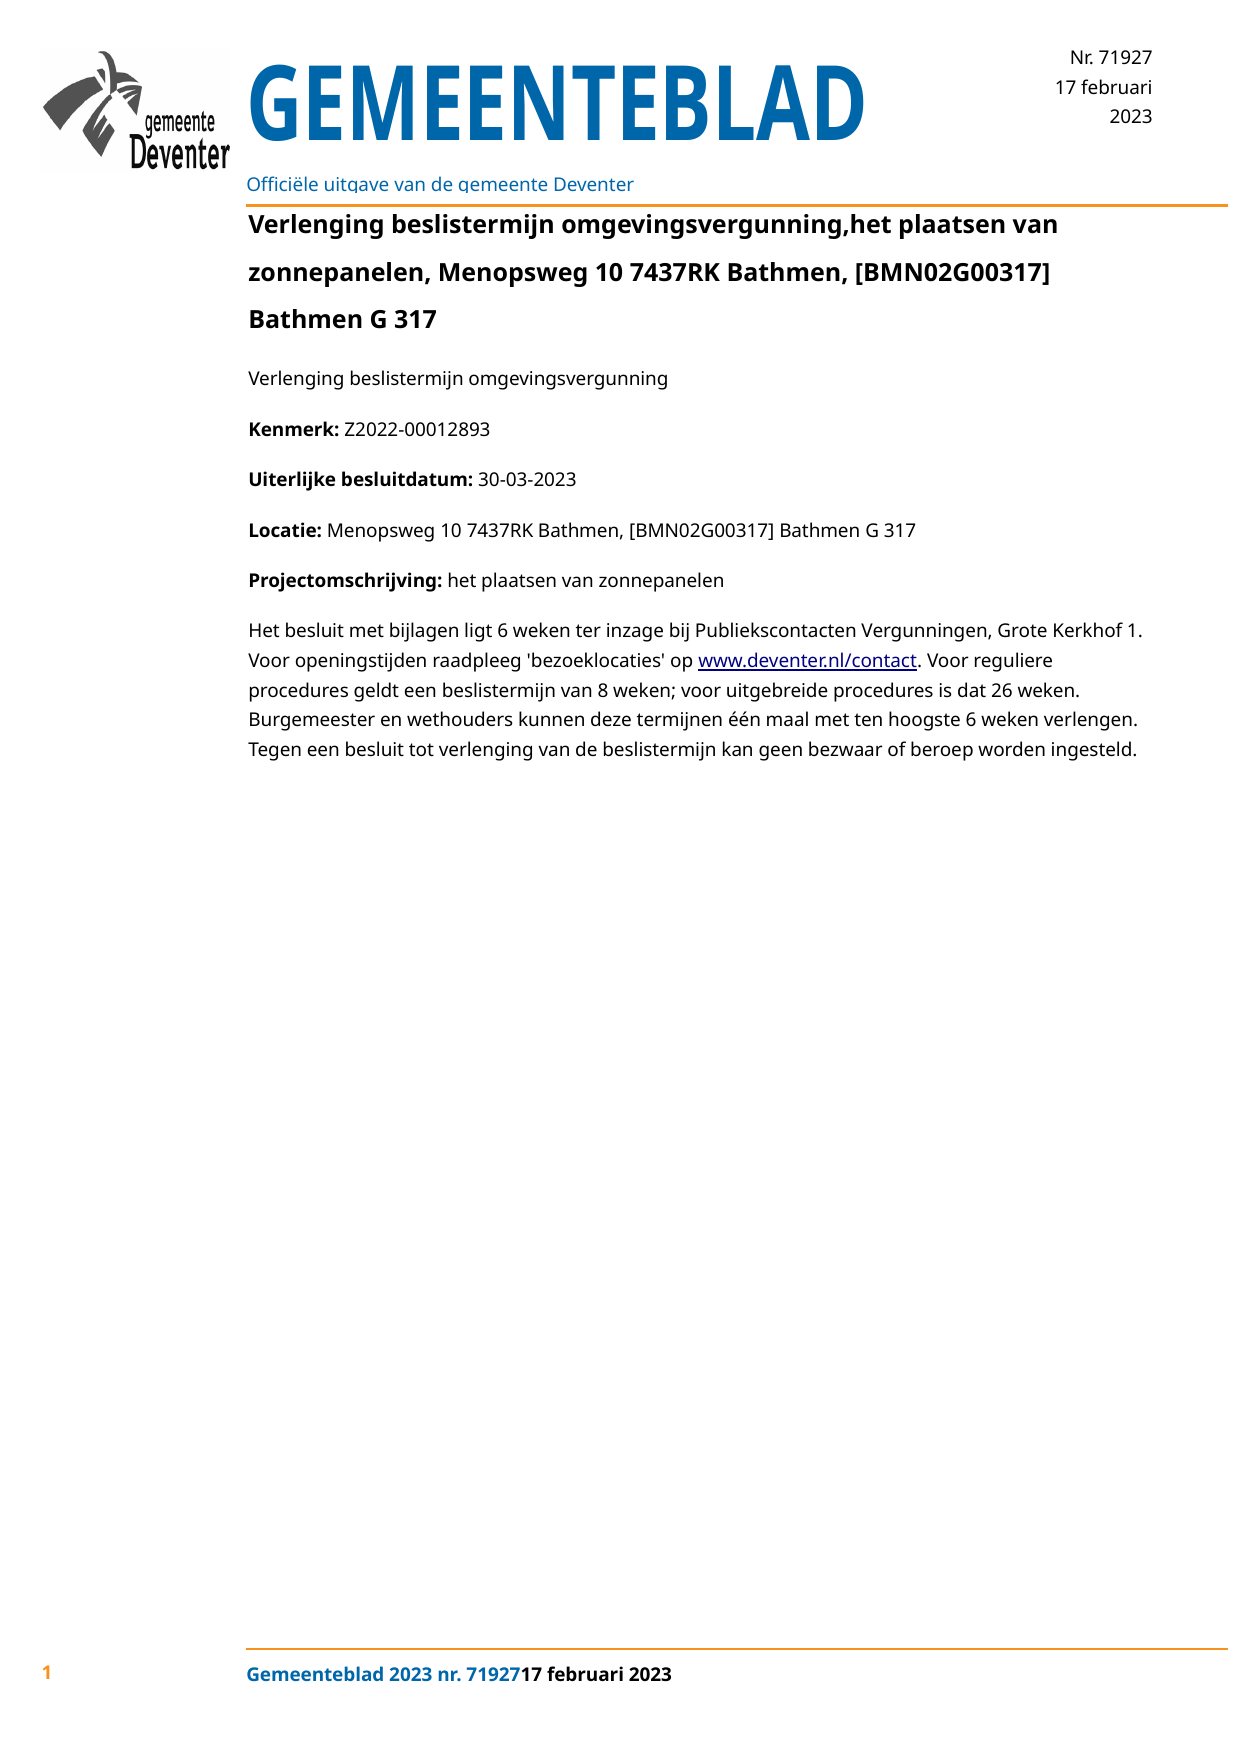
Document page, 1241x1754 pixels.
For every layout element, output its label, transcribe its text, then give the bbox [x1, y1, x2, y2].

text Verlenging beslistermijn omgevingsvergunning [248, 366, 1152, 391]
text Kenmerk: Z2022-00012893 [248, 416, 1152, 442]
picture [41, 47, 231, 172]
text Uiterlijke besluitdatum: 30-03-2023 [248, 466, 1152, 492]
text Verlenging beslistermijn omgevingsvergunning,het plaatsen van zonnepanelen, Menopsweg 10 7437RK Bathmen, [BMN02G00317] Bathmen G 317 [248, 207, 1152, 336]
text Locatie: Menopsweg 10 7437RK Bathmen, [BMN02G00317] Bathmen G 317 [248, 517, 1152, 542]
text Projectomschrijving: het plaatsen van zonnepanelen [248, 567, 1152, 593]
text Het besluit met bijlagen ligt 6 weken ter inzage bij Publiekscontacten Vergunningen, Grote Kerkhof 1. Voor openingstijden raadpleeg 'bezoeklocaties' op www.deventer.nl/contact. Voor reguliere procedures geldt een beslistermijn van 8 weken; voor uitgebreide procedures is dat 26 weken. Burgemeester en wethouders kunnen deze termijnen één maal met ten hoogste 6 weken verlengen. Tegen een besluit tot verlenging van de beslistermijn kan geen bezwaar of beroep worden ingesteld. [248, 618, 1152, 762]
